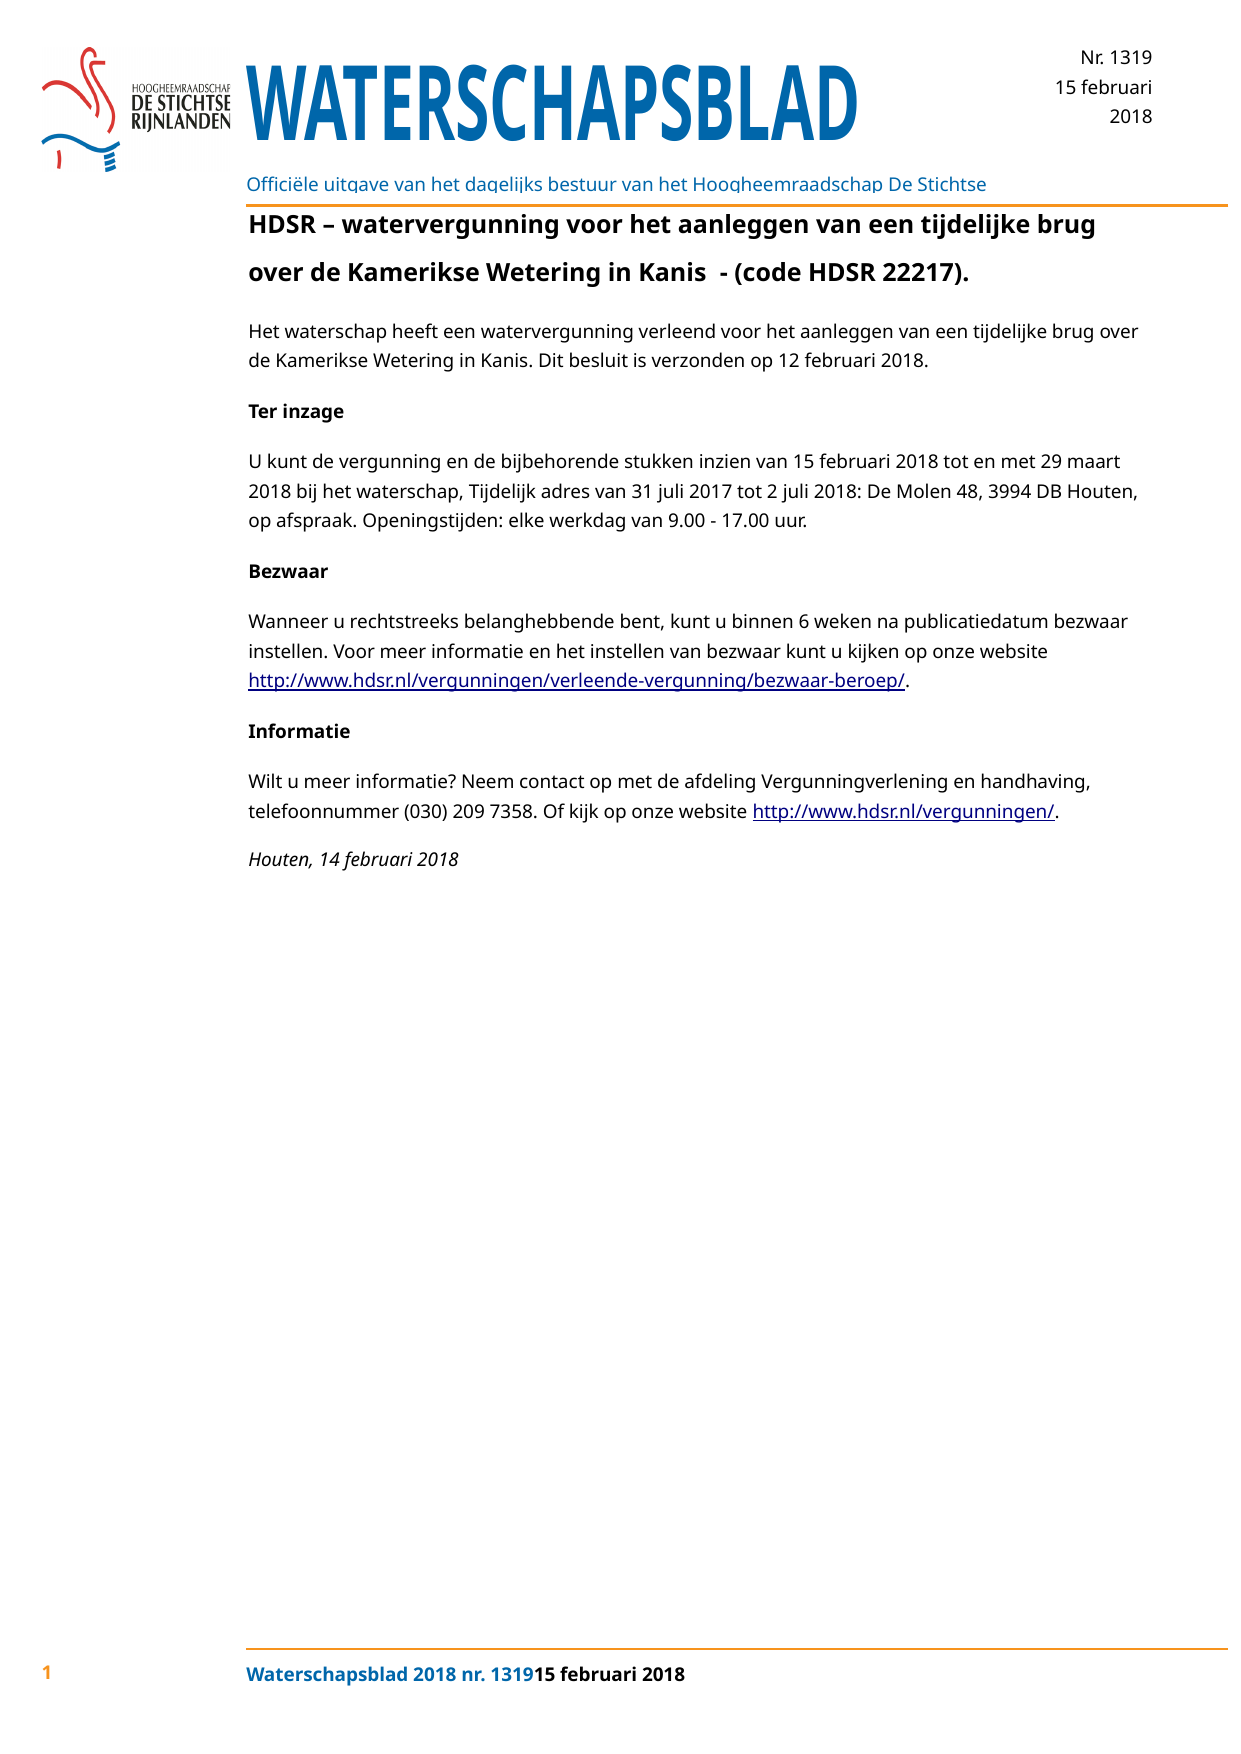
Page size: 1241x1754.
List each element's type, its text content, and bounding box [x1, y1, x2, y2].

text U kunt de vergunning en de bijbehorende stukken inzien van 15 februari 2018 tot en met 29 maart 2018 bij het waterschap, Tijdelijk adres van 31 juli 2017 tot 2 juli 2018: De Molen 48, 3994 DB Houten, op afspraak. Openingstijden: elke werkdag van 9.00 - 17.00 uur. [248, 448, 1152, 533]
text Houten, 14 februari 2018 [248, 846, 1152, 871]
text HDSR – watervergunning voor het aanleggen van een tijdelijke brug over de Kamerikse Wetering in Kanis - (code HDSR 22217). [248, 207, 1152, 288]
text Wilt u meer informatie? Neem contact op met de afdeling Vergunningverlening en handhaving, telefoonnummer (030) 209 7358. Of kijk op onze website http://www.hdsr.nl/vergunningen/. [248, 768, 1152, 824]
text Wanneer u rechtstreeks belanghebbende bent, kunt u binnen 6 weken na publicatiedatum bezwaar instellen. Voor meer informatie en het instellen van bezwaar kunt u kijken op onze website http://www.hdsr.nl/vergunningen/verleende-vergunning/bezwaar-beroep/. [248, 608, 1152, 693]
text Ter inzage [248, 398, 1152, 424]
picture [41, 47, 231, 172]
text Het waterschap heeft een watervergunning verleend voor het aanleggen van een tijdelijke brug over de Kamerikse Wetering in Kanis. Dit besluit is verzonden op 12 februari 2018. [248, 318, 1152, 373]
text Bezwaar [248, 558, 1152, 584]
text Informatie [248, 718, 1152, 744]
